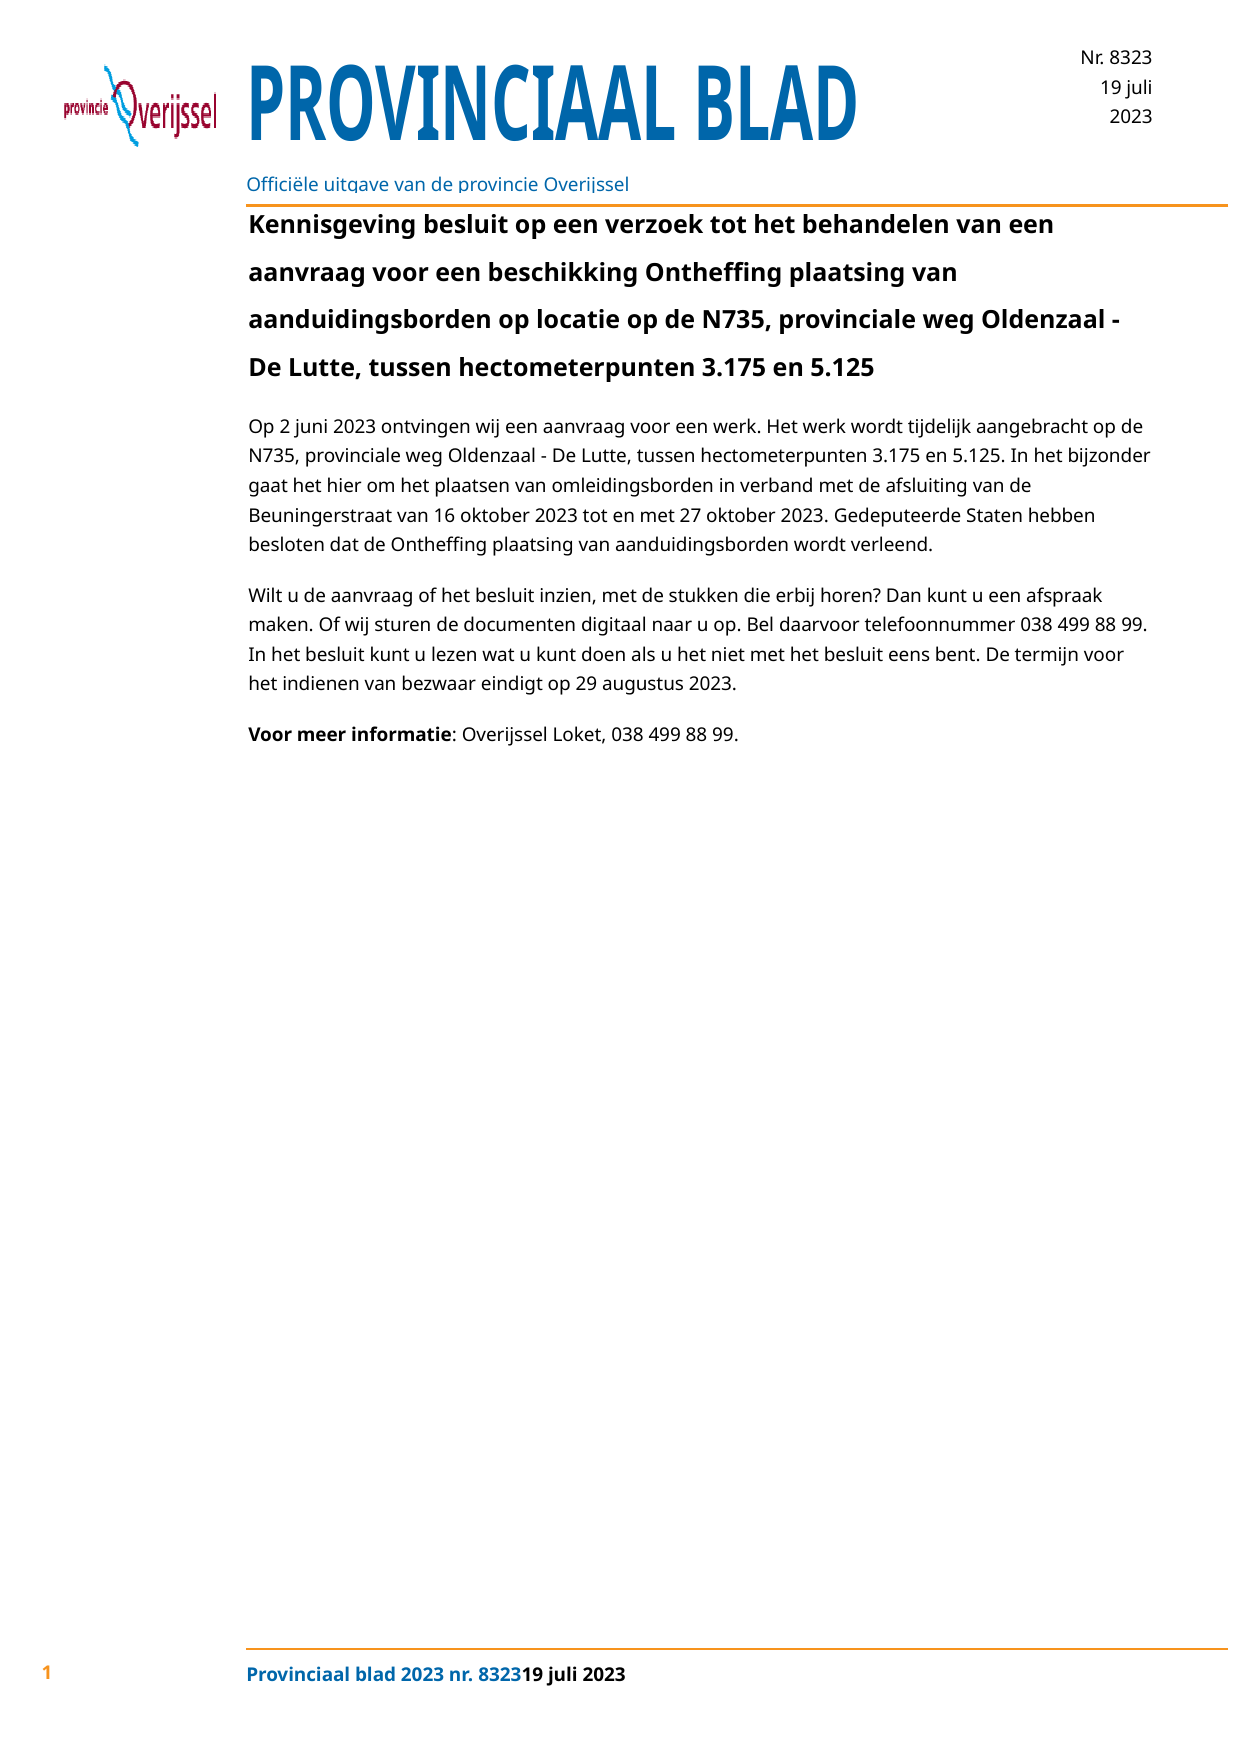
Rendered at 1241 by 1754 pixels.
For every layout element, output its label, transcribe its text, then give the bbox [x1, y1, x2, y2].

picture [41, 47, 231, 172]
text Op 2 juni 2023 ontvingen wij een aanvraag voor een werk. Het werk wordt tijdelijk aangebracht op de N735, provinciale weg Oldenzaal - De Lutte, tussen hectometerpunten 3.175 en 5.125. In het bijzonder gaat het hier om het plaatsen van omleidingsborden in verband met de afsluiting van de Beuningerstraat van 16 oktober 2023 tot en met 27 oktober 2023. Gedeputeerde Staten hebben besloten dat de Ontheffing plaatsing van aanduidingsborden wordt verleend. [248, 413, 1152, 557]
text Wilt u de aanvraag of het besluit inzien, met de stukken die erbij horen? Dan kunt u een afspraak maken. Of wij sturen de documenten digitaal naar u op. Bel daarvoor telefoonnummer 038 499 88 99. In het besluit kunt u lezen wat u kunt doen als u het niet met het besluit eens bent. De termijn voor het indienen van bezwaar eindigt op 29 augustus 2023. [248, 582, 1152, 696]
text Kennisgeving besluit op een verzoek tot het behandelen van een aanvraag voor een beschikking Ontheffing plaatsing van aanduidingsborden op locatie op de N735, provinciale weg Oldenzaal - De Lutte, tussen hectometerpunten 3.175 en 5.125 [248, 207, 1152, 384]
text Voor meer informatie: Overijssel Loket, 038 499 88 99. [248, 721, 1152, 747]
